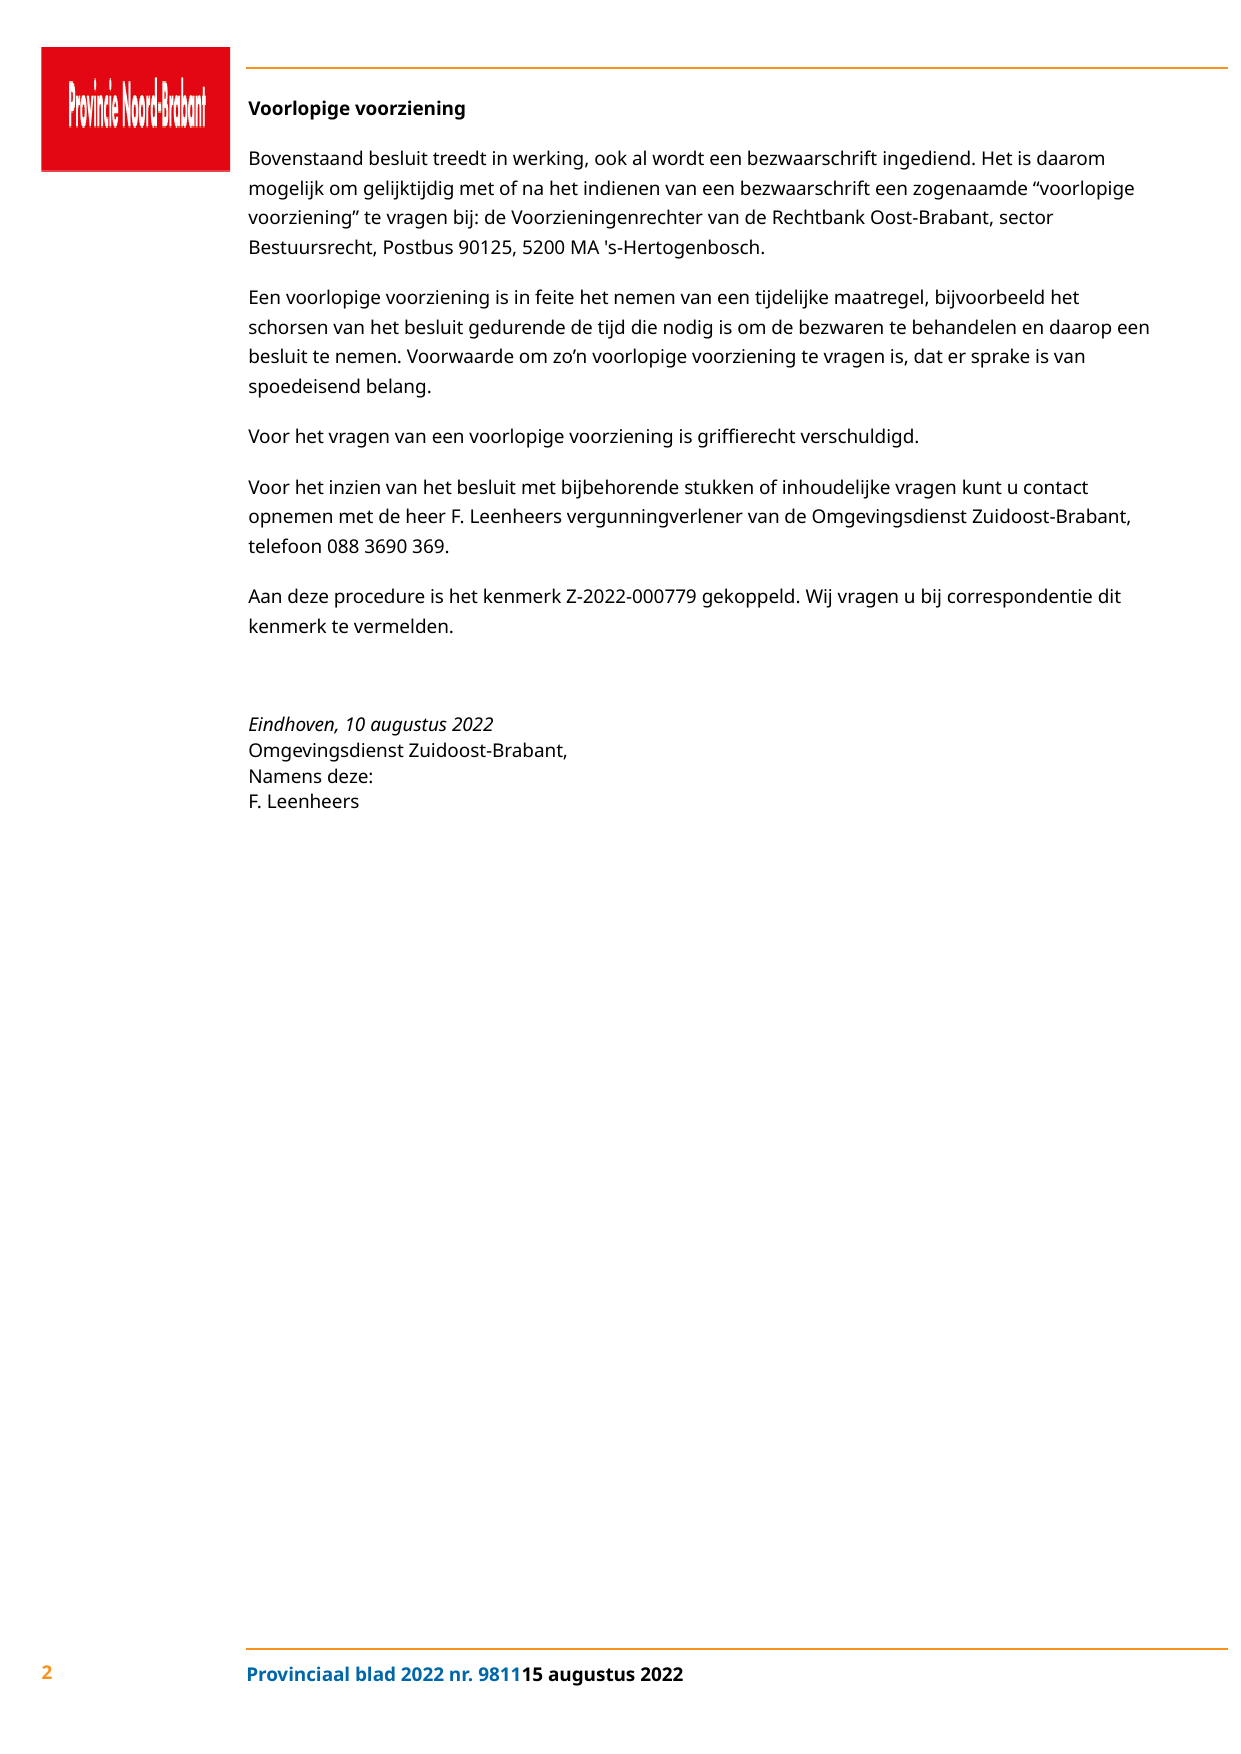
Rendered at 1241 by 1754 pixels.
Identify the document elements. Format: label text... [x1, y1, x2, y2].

text Namens deze: [248, 763, 1152, 788]
text Een voorlopige voorziening is in feite het nemen van een tijdelijke maatregel, bijvoorbeeld het schorsen van het besluit gedurende de tijd die nodig is om de bezwaren te behandelen en daarop een besluit te nemen. Voorwaarde om zo’n voorlopige voorziening te vragen is, dat er sprake is van spoedeisend belang. [248, 284, 1152, 399]
text Voor het vragen van een voorlopige voorziening is griffierecht verschuldigd. [248, 423, 1152, 449]
text Bovenstaand besluit treedt in werking, ook al wordt een bezwaarschrift ingediend. Het is daarom mogelijk om gelijktijdig met of na het indienen van een bezwaarschrift een zogenaamde “voorlopige voorziening” te vragen bij: de Voorzieningenrechter van de Rechtbank Oost-Brabant, sector Bestuursrecht, Postbus 90125, 5200 MA 's‑Hertogenbosch. [248, 145, 1152, 260]
text Voorlopige voorziening [248, 95, 1152, 121]
text Eindhoven, 10 augustus 2022 [248, 711, 1152, 737]
text Voor het inzien van het besluit met bijbehorende stukken of inhoudelijke vragen kunt u contact opnemen met de heer F. Leenheers vergunningverlener van de Omgevingsdienst Zuidoost-Brabant, telefoon 088 3690 369. [248, 474, 1152, 559]
picture [41, 47, 231, 172]
text F. Leenheers [248, 788, 1152, 814]
text Aan deze procedure is het kenmerk Z-2022-000779 gekoppeld. Wij vragen u bij correspondentie dit kenmerk te vermelden. [248, 583, 1152, 639]
text Omgevingsdienst Zuidoost-Brabant, [248, 737, 1152, 763]
